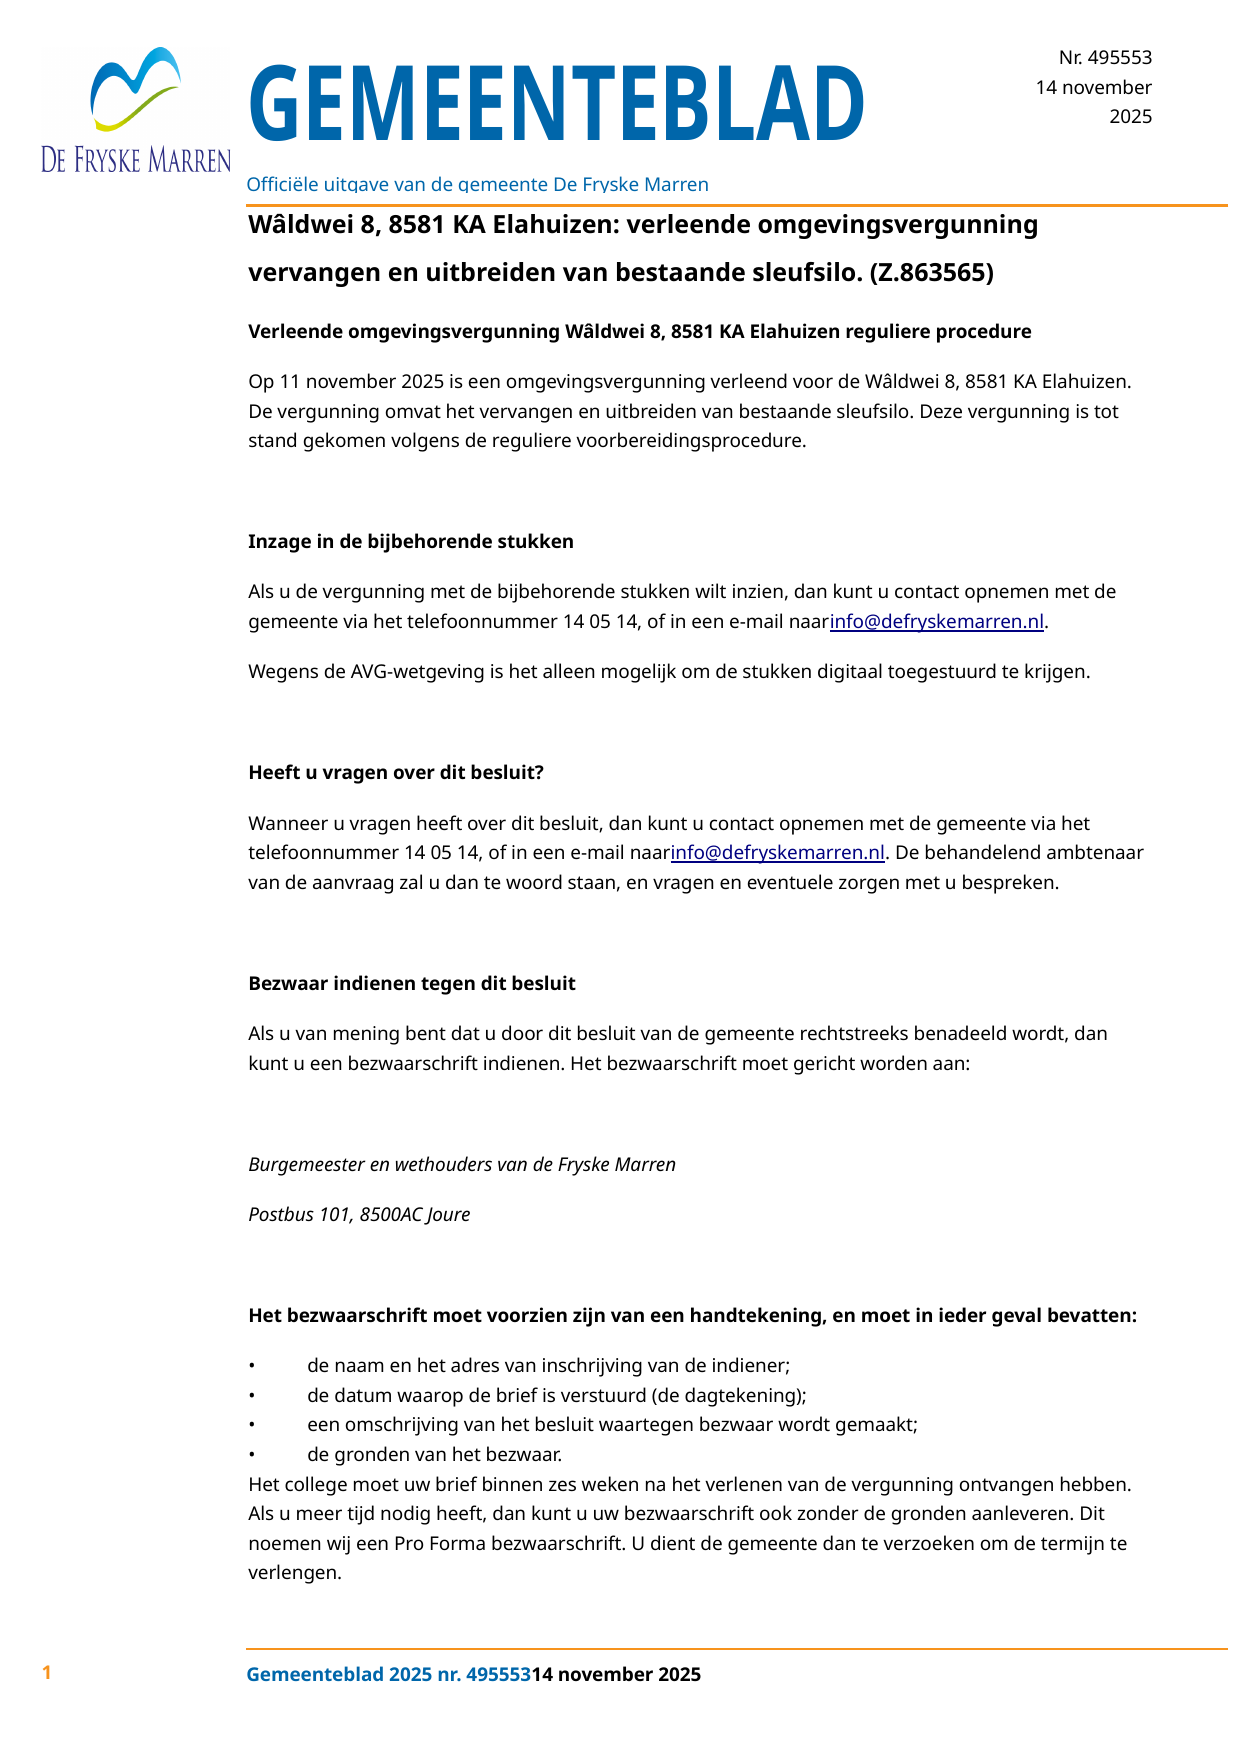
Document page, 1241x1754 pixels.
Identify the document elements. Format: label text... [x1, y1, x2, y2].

text Verleende omgevingsvergunning Wâldwei 8, 8581 KA Elahuizen reguliere procedure [248, 318, 1152, 344]
text Het college moet uw brief binnen zes weken na het verlenen van de vergunning ontvangen hebben. Als u meer tijd nodig heeft, dan kunt u uw bezwaarschrift ook zonder de gronden aanleveren. Dit noemen wij een Pro Forma bezwaarschrift. U dient de gemeente dan te verzoeken om de termijn te verlengen. [248, 1471, 1152, 1585]
list een omschrijving van het besluit waartegen bezwaar wordt gemaakt; [248, 1412, 1152, 1437]
picture [41, 47, 231, 172]
text Heeft u vragen over dit besluit? [248, 759, 1152, 785]
list de gronden van het bezwaar. [248, 1441, 1152, 1467]
text Het bezwaarschrift moet voorzien zijn van een handtekening, en moet in ieder geval bevatten: [248, 1302, 1152, 1328]
list de datum waarop de brief is verstuurd (de dagtekening); [248, 1382, 1152, 1408]
text Als u van mening bent dat u door dit besluit van de gemeente rechtstreeks benadeeld wordt, dan kunt u een bezwaarschrift indienen. Het bezwaarschrift moet gericht worden aan: [248, 1020, 1152, 1076]
list de naam en het adres van inschrijving van de indiener; [248, 1352, 1152, 1378]
text Wâldwei 8, 8581 KA Elahuizen: verleende omgevingsvergunning vervangen en uitbreiden van bestaande sleufsilo. (Z.863565) [248, 207, 1152, 288]
text Wanneer u vragen heeft over dit besluit, dan kunt u contact opnemen met de gemeente via het telefoonnummer 14 05 14, of in een e-mail naarinfo@defryskemarren.nl. De behandelend ambtenaar van de aanvraag zal u dan te woord staan, en vragen en eventuele zorgen met u bespreken. [248, 810, 1152, 895]
text Burgemeester en wethouders van de Fryske Marren [248, 1151, 1152, 1177]
text Inzage in de bijbehorende stukken [248, 528, 1152, 554]
text Op 11 november 2025 is een omgevingsvergunning verleend voor de Wâldwei 8, 8581 KA Elahuizen. De vergunning omvat het vervangen en uitbreiden van bestaande sleufsilo. Deze vergunning is tot stand gekomen volgens de reguliere voorbereidingsprocedure. [248, 368, 1152, 453]
text Postbus 101, 8500AC Joure [248, 1201, 1152, 1227]
text Wegens de AVG-wetgeving is het alleen mogelijk om de stukken digitaal toegestuurd te krijgen. [248, 659, 1152, 684]
text Als u de vergunning met de bijbehorende stukken wilt inzien, dan kunt u contact opnemen met de gemeente via het telefoonnummer 14 05 14, of in een e-mail naarinfo@defryskemarren.nl. [248, 579, 1152, 634]
text Bezwaar indienen tegen dit besluit [248, 970, 1152, 996]
